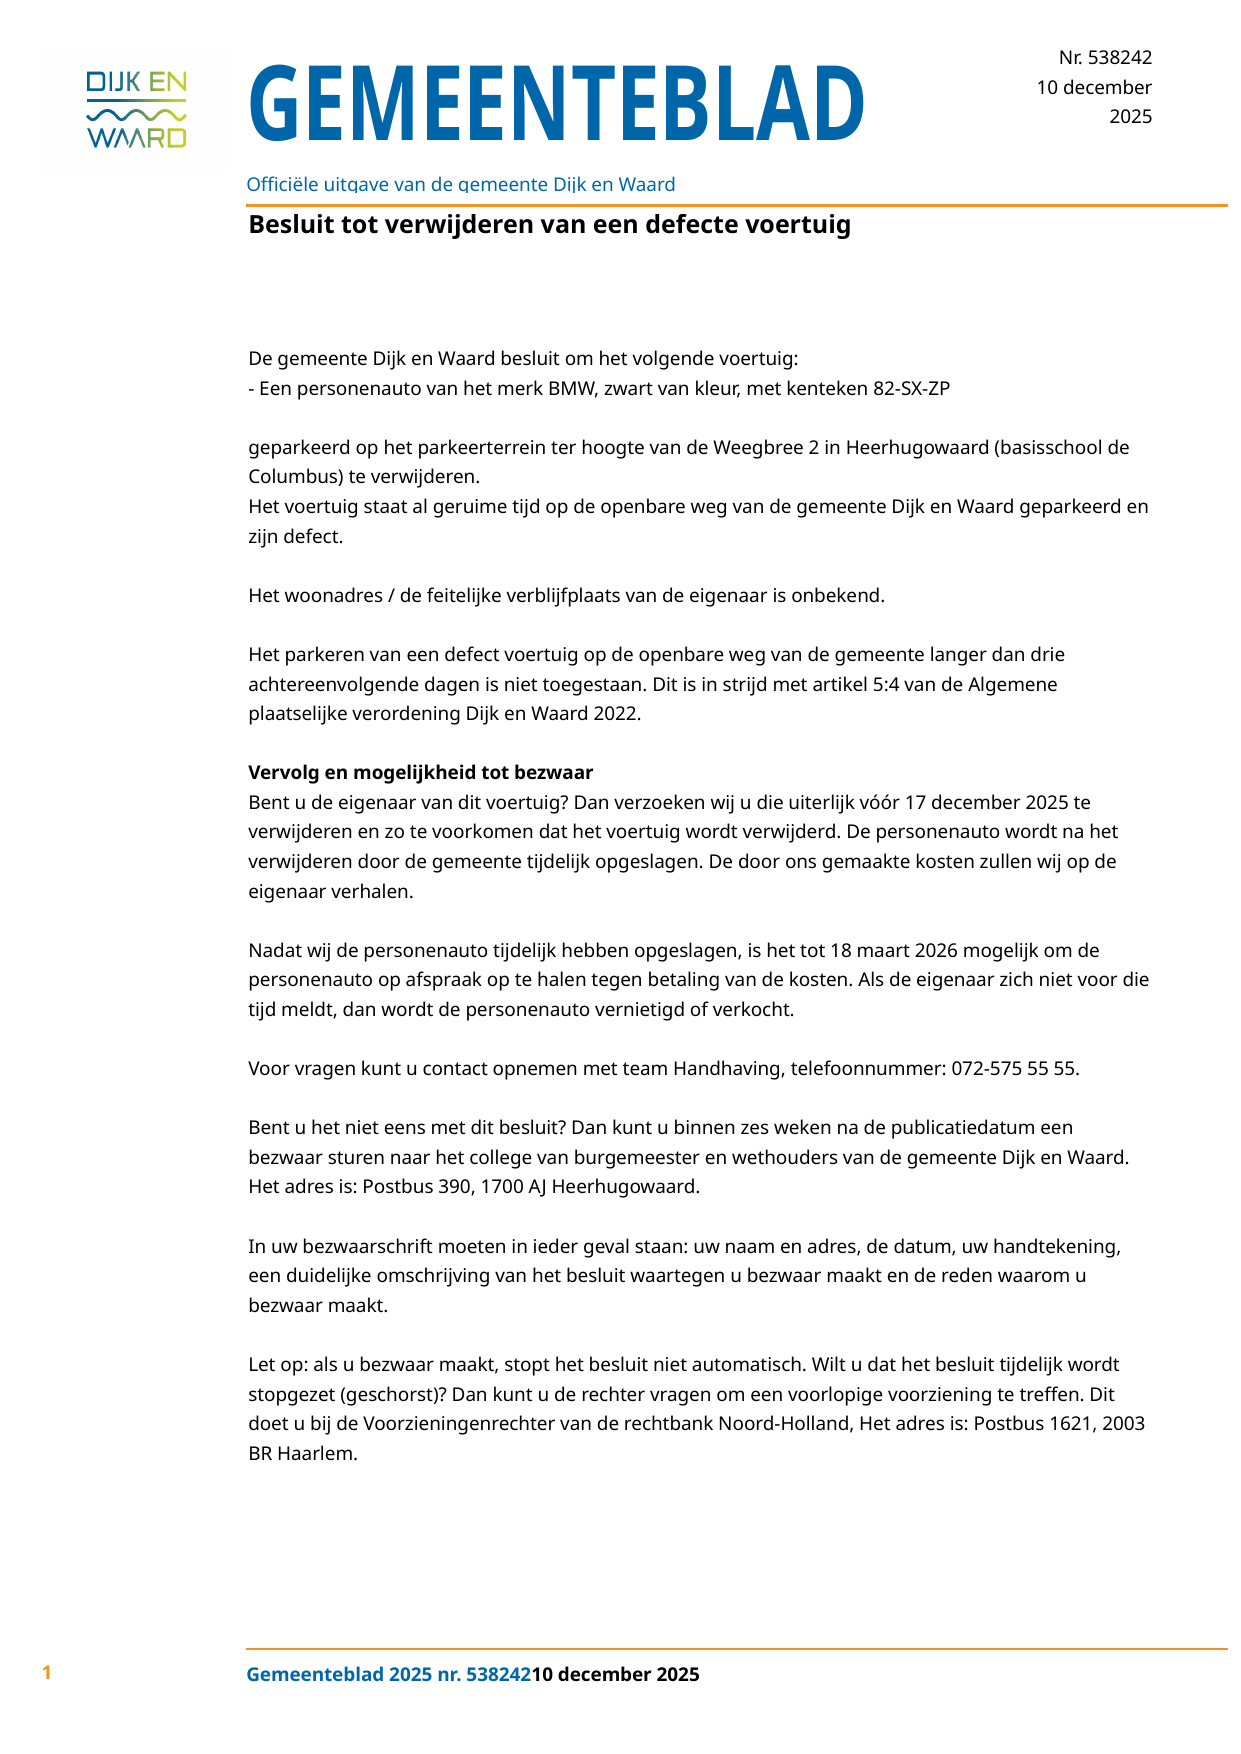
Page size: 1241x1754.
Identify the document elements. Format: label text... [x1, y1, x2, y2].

text Vervolg en mogelijkheid tot bezwaar [248, 759, 1152, 785]
text De gemeente Dijk en Waard besluit om het volgende voertuig: [248, 345, 1152, 371]
text Het voertuig staat al geruime tijd op de openbare weg van de gemeente Dijk en Waard geparkeerd en zijn defect. [248, 493, 1152, 548]
text Bent u het niet eens met dit besluit? Dan kunt u binnen zes weken na de publicatiedatum een bezwaar sturen naar het college van burgemeester en wethouders van de gemeente Dijk en Waard. Het adres is: Postbus 390, 1700 AJ Heerhugowaard. [248, 1114, 1152, 1199]
text Het woonadres / de feitelijke verblijfplaats van de eigenaar is onbekend. [248, 582, 1152, 608]
text In uw bezwaarschrift moeten in ieder geval staan: uw naam en adres, de datum, uw handtekening, een duidelijke omschrijving van het besluit waartegen u bezwaar maakt en de reden waarom u bezwaar maakt. [248, 1233, 1152, 1318]
text Besluit tot verwijderen van een defecte voertuig [248, 207, 1152, 241]
text - Een personenauto van het merk BMW, zwart van kleur, met kenteken 82-SX-ZP [248, 375, 1152, 401]
text Bent u de eigenaar van dit voertuig? Dan verzoeken wij u die uiterlijk vóór 17 december 2025 te verwijderen en zo te voorkomen dat het voertuig wordt verwijderd. De personenauto wordt na het verwijderen door de gemeente tijdelijk opgeslagen. De door ons gemaakte kosten zullen wij op de eigenaar verhalen. [248, 789, 1152, 903]
picture [41, 47, 231, 172]
text Let op: als u bezwaar maakt, stopt het besluit niet automatisch. Wilt u dat het besluit tijdelijk wordt stopgezet (geschorst)? Dan kunt u de rechter vragen om een voorlopige voorziening te treffen. Dit doet u bij de Voorzieningenrechter van de rechtbank Noord-Holland, Het adres is: Postbus 1621, 2003 BR Haarlem. [248, 1351, 1152, 1466]
text Nadat wij de personenauto tijdelijk hebben opgeslagen, is het tot 18 maart 2026 mogelijk om de personenauto op afspraak op te halen tegen betaling van de kosten. Als de eigenaar zich niet voor die tijd meldt, dan wordt de personenauto vernietigd of verkocht. [248, 937, 1152, 1022]
text Voor vragen kunt u contact opnemen met team Handhaving, telefoonnummer: 072-575 55 55. [248, 1055, 1152, 1081]
text Het parkeren van een defect voertuig op de openbare weg van de gemeente langer dan drie achtereenvolgende dagen is niet toegestaan. Dit is in strijd met artikel 5:4 van de Algemene plaatselijke verordening Dijk en Waard 2022. [248, 641, 1152, 726]
text geparkeerd op het parkeerterrein ter hoogte van de Weegbree 2 in Heerhugowaard (basisschool de Columbus) te verwijderen. [248, 434, 1152, 489]
